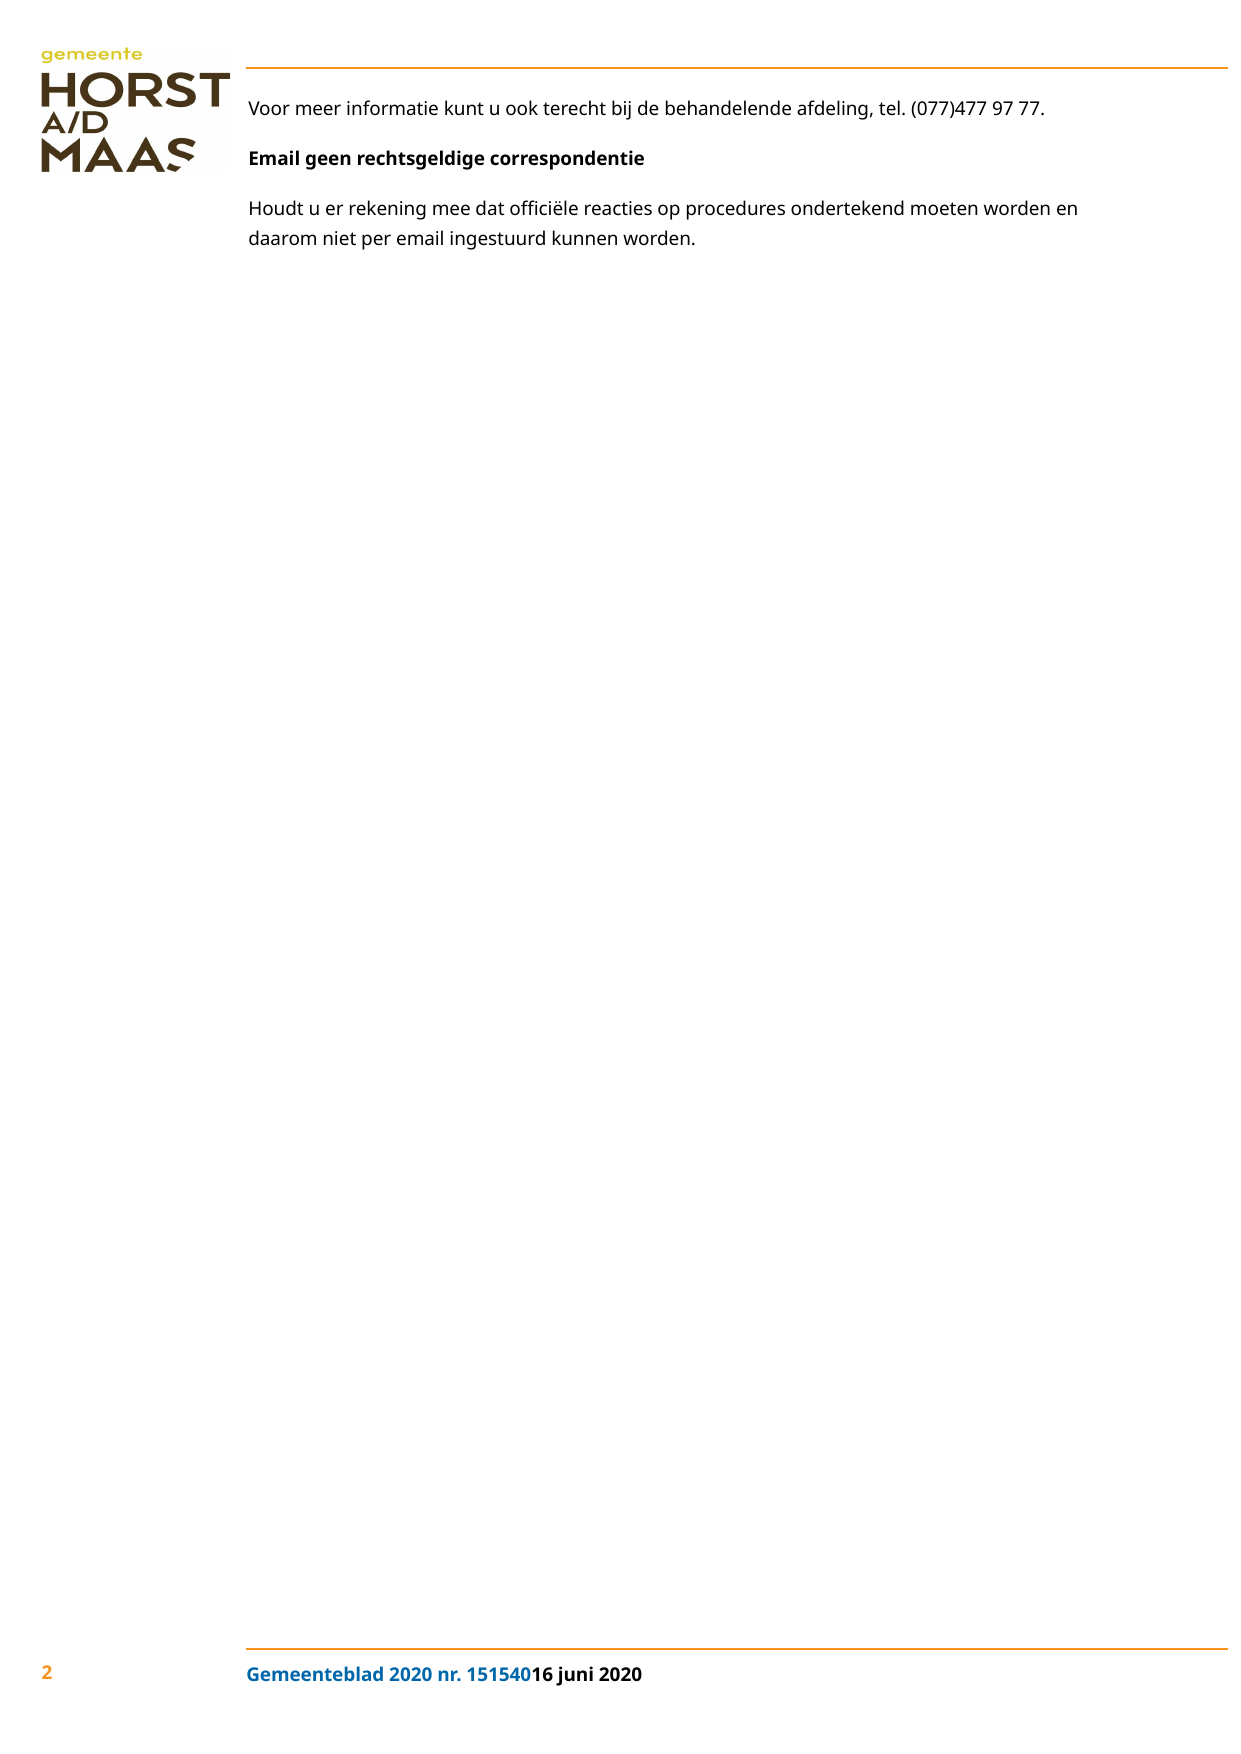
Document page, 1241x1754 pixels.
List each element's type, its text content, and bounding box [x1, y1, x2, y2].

text Email geen rechtsgeldige correspondentie [248, 145, 1152, 171]
text Voor meer informatie kunt u ook terecht bij de behandelende afdeling, tel. (077)477 97 77. [248, 95, 1152, 121]
text Houdt u er rekening mee dat officiële reacties op procedures ondertekend moeten worden en daarom niet per email ingestuurd kunnen worden. [248, 196, 1152, 251]
picture [41, 47, 231, 172]
